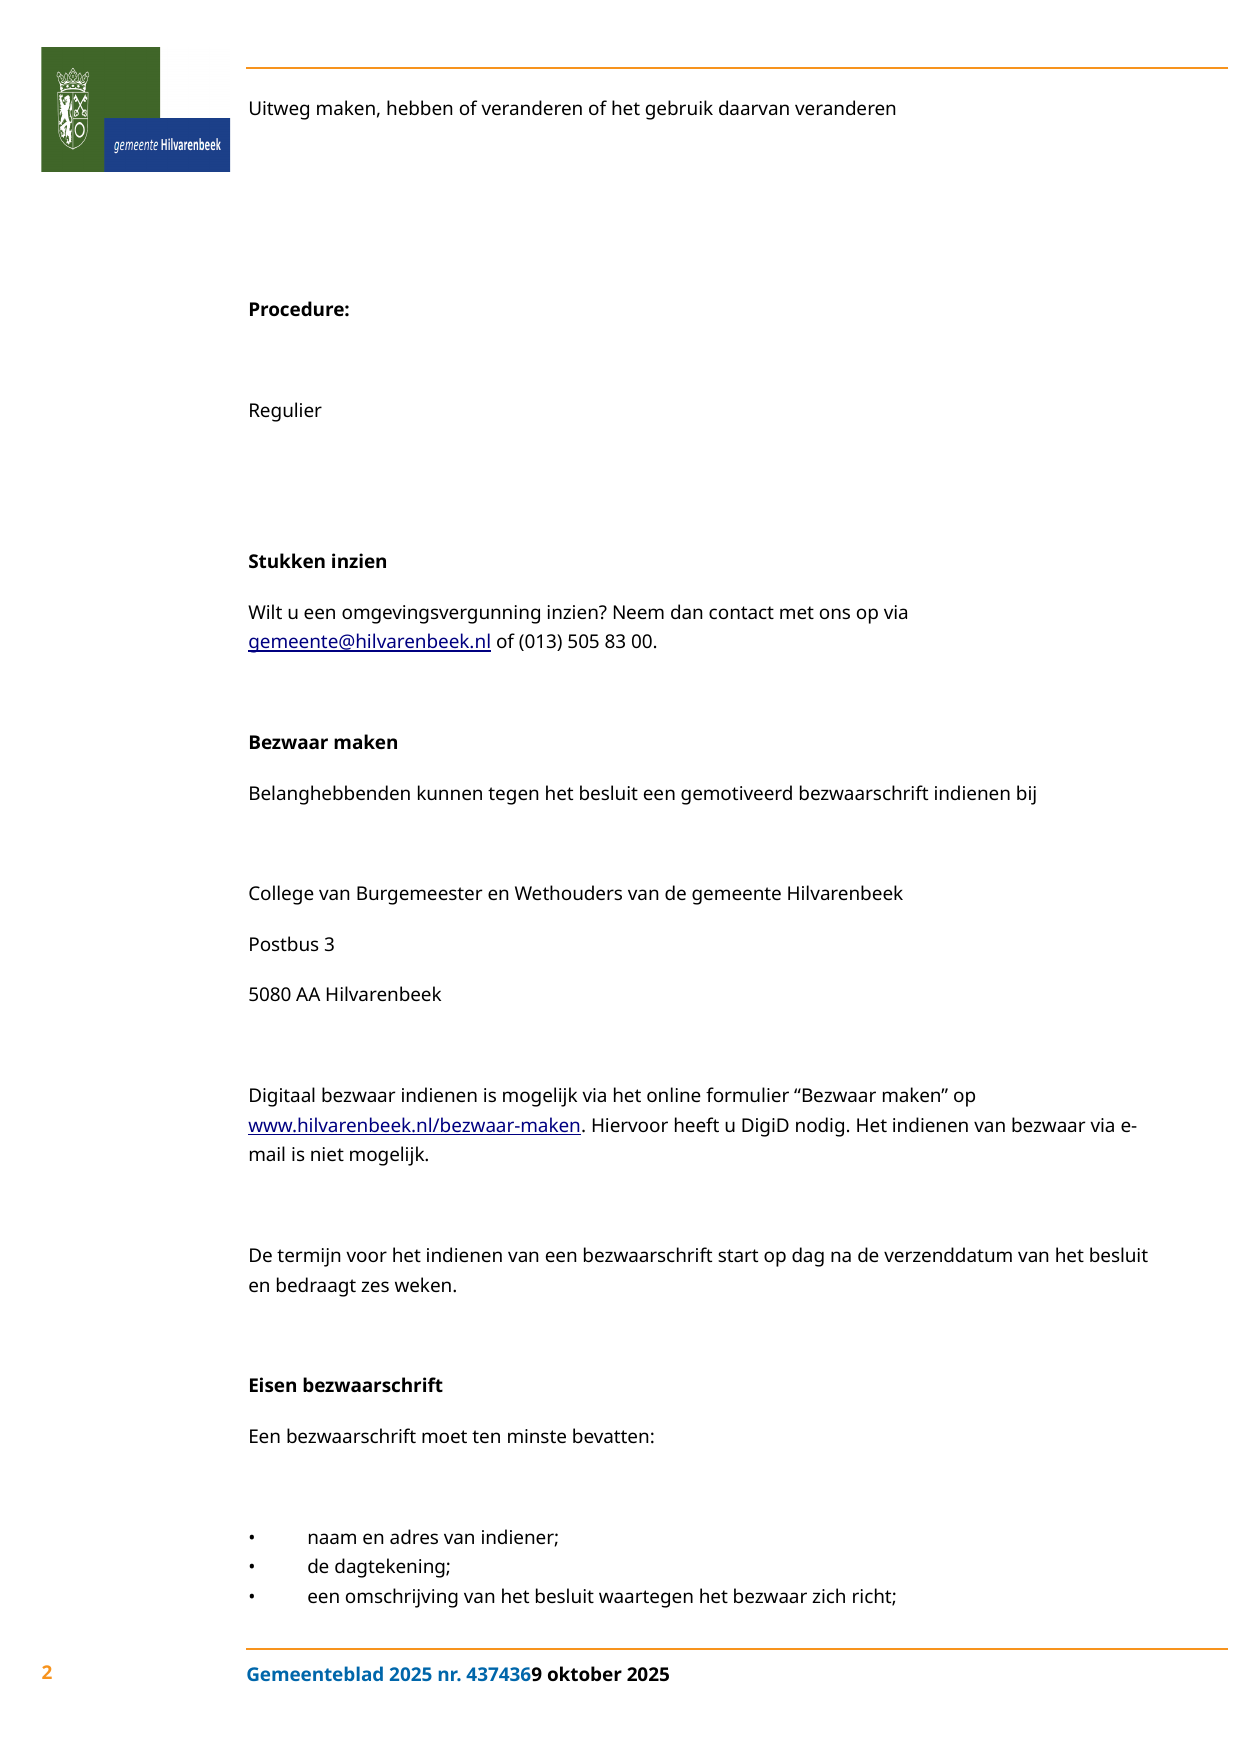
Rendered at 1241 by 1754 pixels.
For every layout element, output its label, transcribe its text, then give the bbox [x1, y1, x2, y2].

list naam en adres van indiener; [248, 1524, 1152, 1550]
text Een bezwaarschrift moet ten minste bevatten: [248, 1423, 1152, 1449]
text Digitaal bezwaar indienen is mogelijk via het online formulier “Bezwaar maken” op www.hilvarenbeek.nl/bezwaar-maken. Hiervoor heeft u DigiD nodig. Het indienen van bezwaar via e-mail is niet mogelijk. [248, 1082, 1152, 1167]
text Regulier [248, 397, 1152, 423]
text De termijn voor het indienen van een bezwaarschrift start op dag na de verzenddatum van het besluit en bedraagt zes weken. [248, 1242, 1152, 1298]
text Wilt u een omgevingsvergunning inzien? Neem dan contact met ons op via gemeente@hilvarenbeek.nl of (013) 505 83 00. [248, 599, 1152, 654]
picture [41, 47, 231, 172]
text Uitweg maken, hebben of veranderen of het gebruik daarvan veranderen [248, 95, 1152, 121]
list een omschrijving van het besluit waartegen het bezwaar zich richt; [248, 1583, 1152, 1609]
text 5080 AA Hilvarenbeek [248, 981, 1152, 1007]
text Belanghebbenden kunnen tegen het besluit een gemotiveerd bezwaarschrift indienen bij [248, 780, 1152, 806]
text Bezwaar maken [248, 729, 1152, 755]
text Stukken inzien [248, 548, 1152, 574]
list de dagtekening; [248, 1553, 1152, 1579]
text Eisen bezwaarschrift [248, 1373, 1152, 1398]
text College van Burgemeester en Wethouders van de gemeente Hilvarenbeek [248, 881, 1152, 906]
text Postbus 3 [248, 931, 1152, 957]
text Procedure: [248, 296, 1152, 322]
